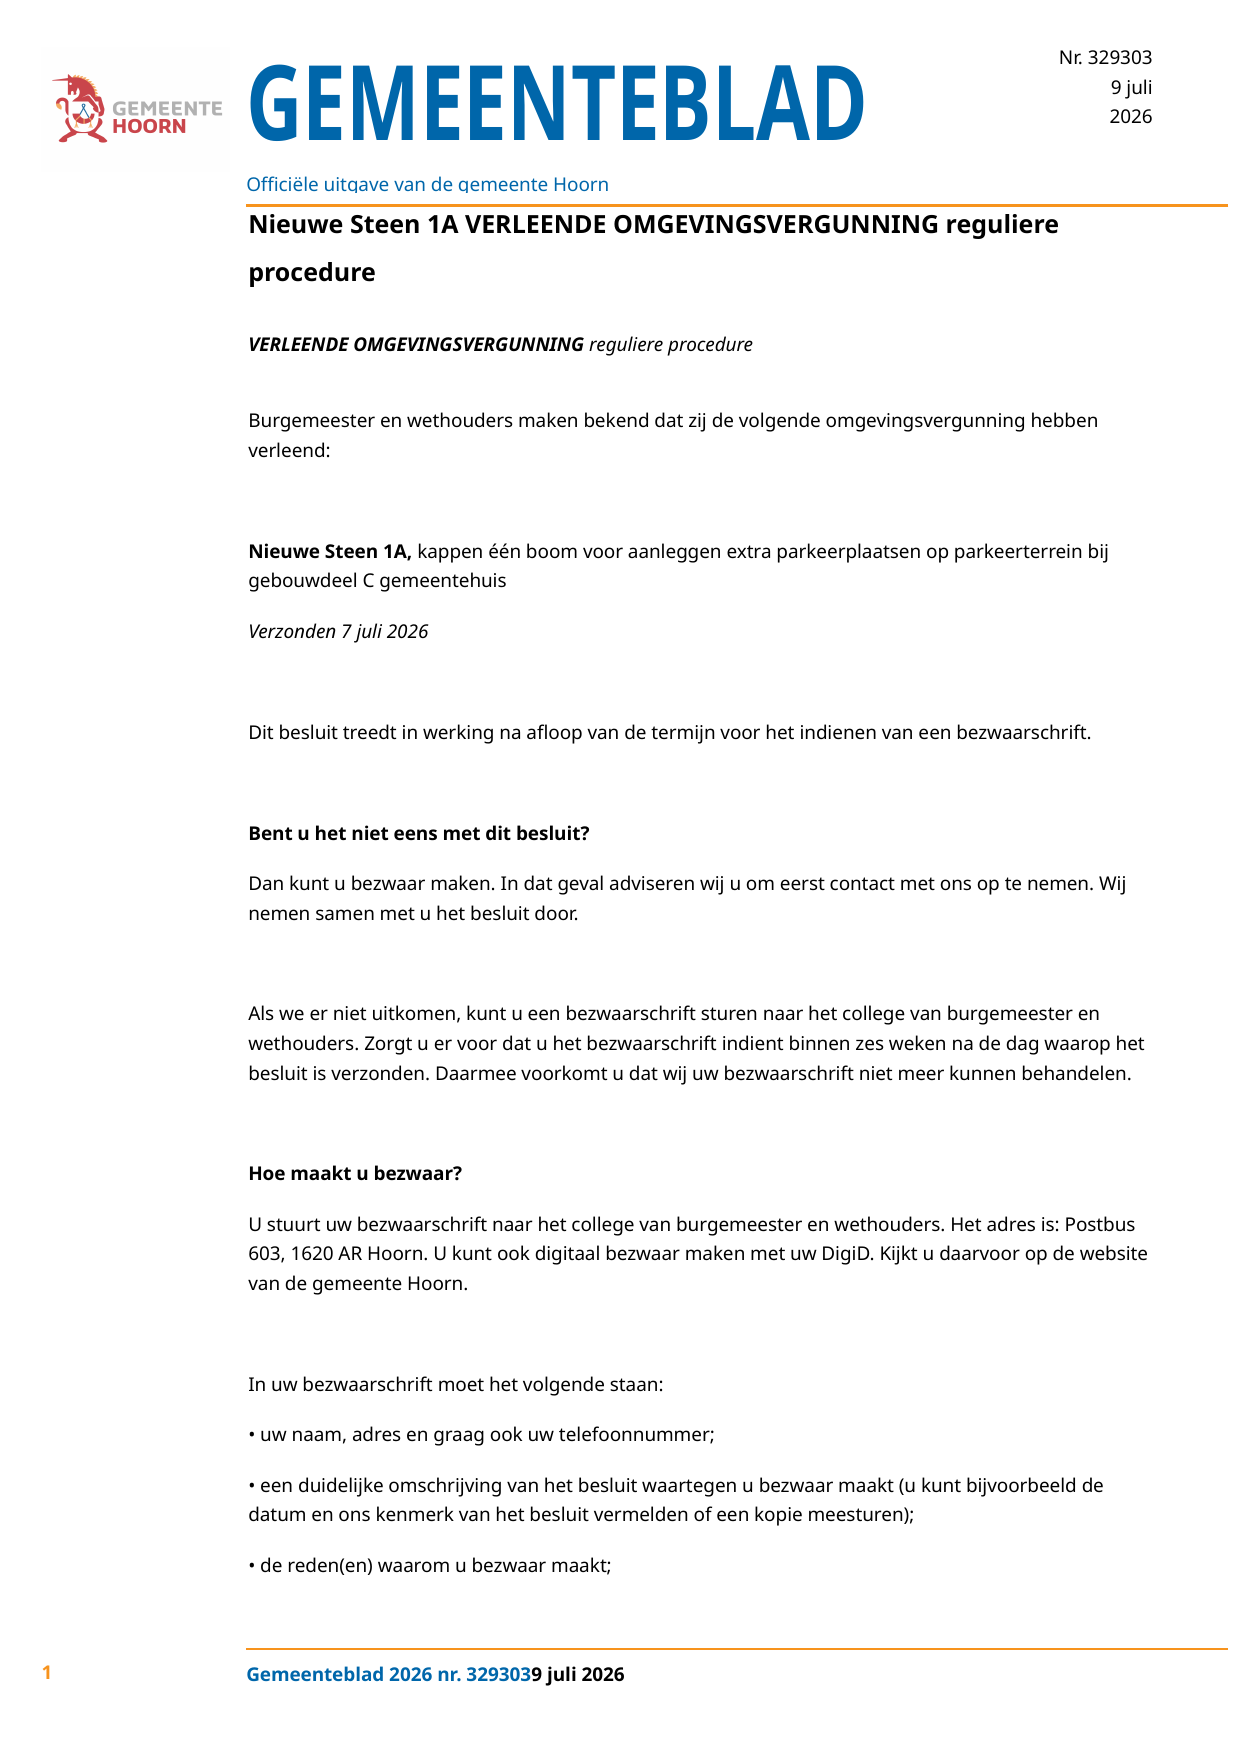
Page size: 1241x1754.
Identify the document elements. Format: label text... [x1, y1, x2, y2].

text • een duidelijke omschrijving van het besluit waartegen u bezwaar maakt (u kunt bijvoorbeeld de datum en ons kenmerk van het besluit vermelden of een kopie meesturen); [248, 1472, 1152, 1527]
text • uw naam, adres en graag ook uw telefoonnummer; [248, 1421, 1152, 1447]
text Nieuwe Steen 1A, kappen één boom voor aanleggen extra parkeerplaatsen op parkeerterrein bij gebouwdeel C gemeentehuis [248, 538, 1152, 593]
text Bent u het niet eens met dit besluit? [248, 820, 1152, 845]
text Verzonden 7 juli 2026 [248, 618, 1152, 644]
text Als we er niet uitkomen, kunt u een bezwaarschrift sturen naar het college van burgemeester en wethouders. Zorgt u er voor dat u het bezwaarschrift indient binnen zes weken na de dag waarop het besluit is verzonden. Daarmee voorkomt u dat wij uw bezwaarschrift niet meer kunnen behandelen. [248, 1001, 1152, 1085]
text • de reden(en) waarom u bezwaar maakt; [248, 1552, 1152, 1577]
text Nieuwe Steen 1A VERLEENDE OMGEVINGSVERGUNNING reguliere procedure [248, 207, 1152, 288]
text VERLEENDE OMGEVINGSVERGUNNING reguliere procedure [248, 331, 1152, 357]
text Hoe maakt u bezwaar? [248, 1161, 1152, 1186]
text Burgemeester en wethouders maken bekend dat zij de volgende omgevingsvergunning hebben verleend: [248, 408, 1152, 463]
text Dit besluit treedt in werking na afloop van de termijn voor het indienen van een bezwaarschrift. [248, 719, 1152, 744]
text In uw bezwaarschrift moet het volgende staan: [248, 1371, 1152, 1397]
picture [41, 47, 231, 172]
text Dan kunt u bezwaar maken. In dat geval adviseren wij u om eerst contact met ons op te nemen. Wij nemen samen met u het besluit door. [248, 870, 1152, 925]
text U stuurt uw bezwaarschrift naar het college van burgemeester en wethouders. Het adres is: Postbus 603, 1620 AR Hoorn. U kunt ook digitaal bezwaar maken met uw DigiD. Kijkt u daarvoor op de website van de gemeente Hoorn. [248, 1211, 1152, 1296]
